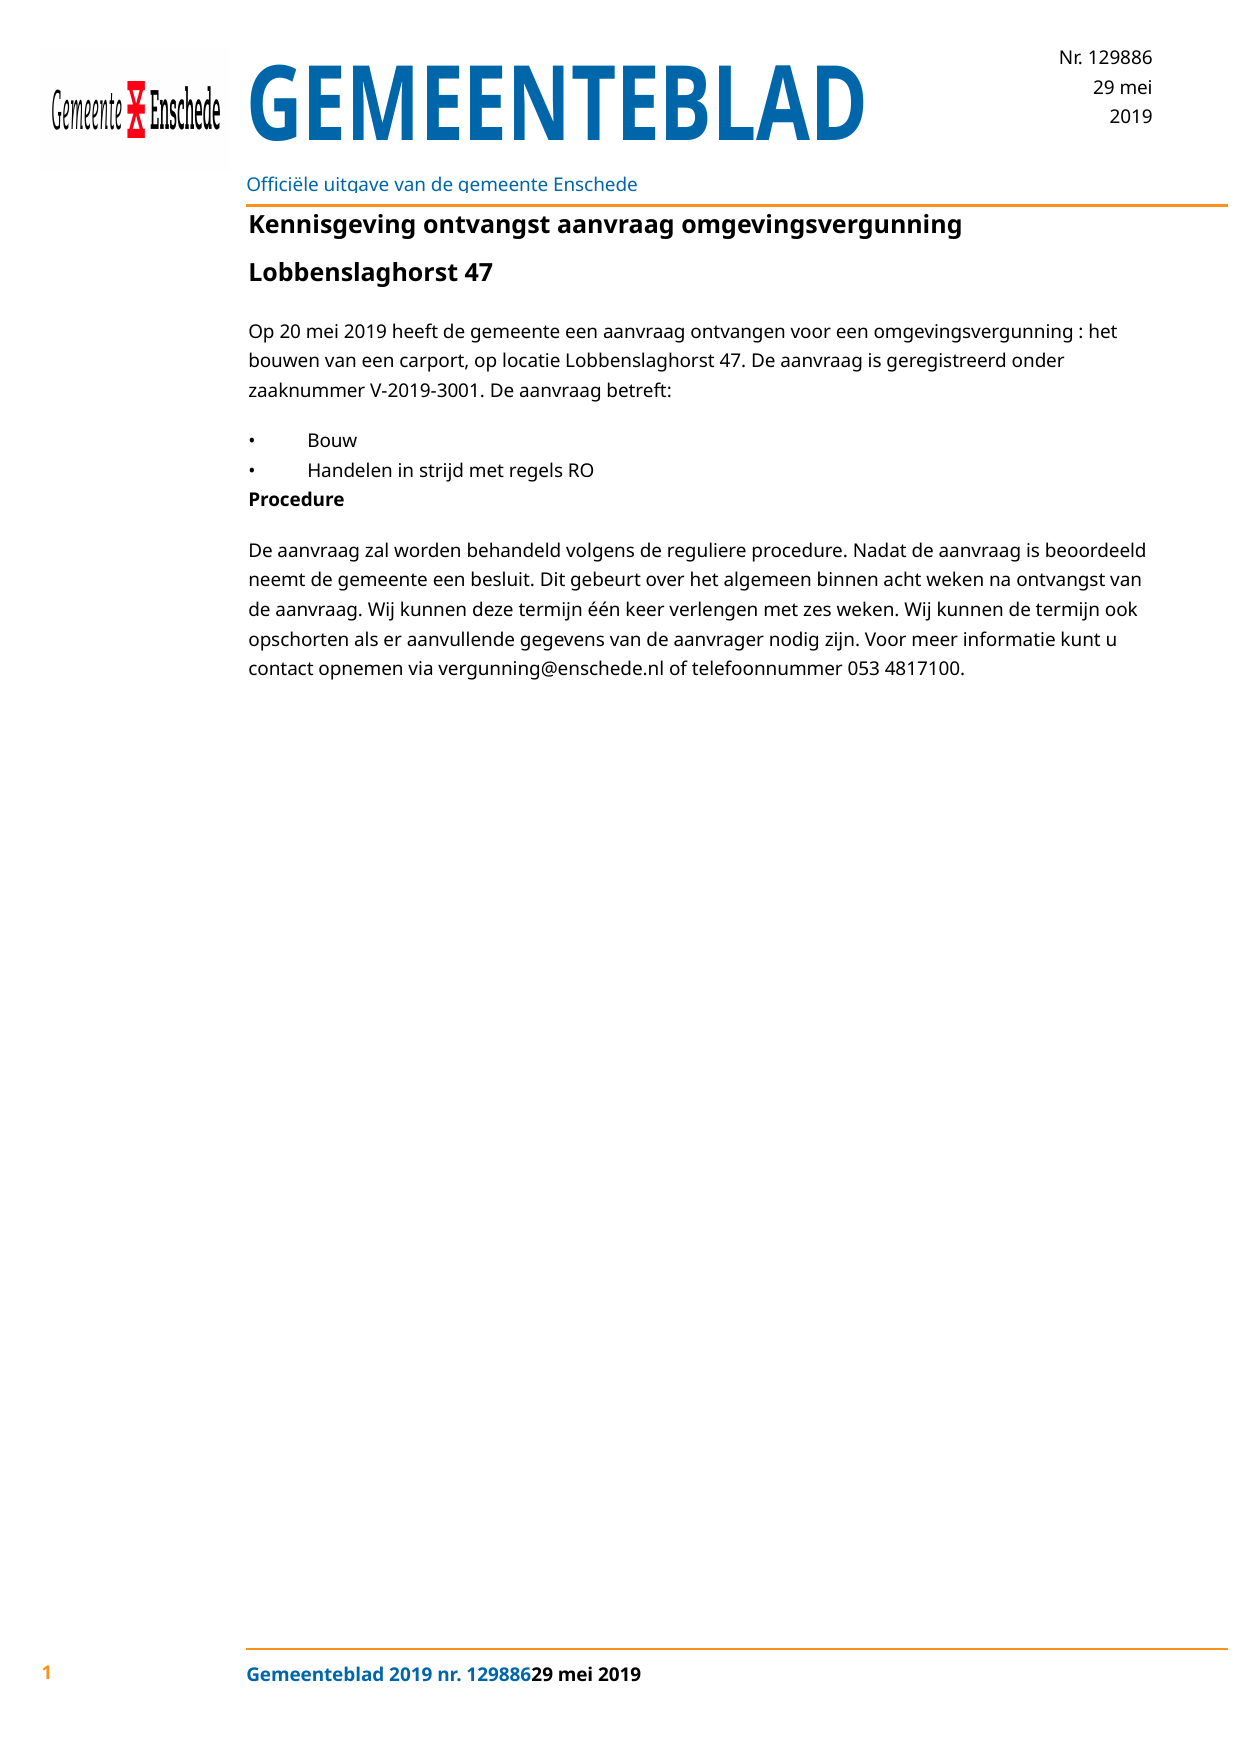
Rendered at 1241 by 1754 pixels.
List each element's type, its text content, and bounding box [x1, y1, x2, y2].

text Procedure [248, 487, 1152, 512]
text Kennisgeving ontvangst aanvraag omgevingsvergunning Lobbenslaghorst 47 [248, 207, 1152, 288]
list Handelen in strijd met regels RO [248, 457, 1152, 483]
text De aanvraag zal worden behandeld volgens de reguliere procedure. Nadat de aanvraag is beoordeeld neemt de gemeente een besluit. Dit gebeurt over het algemeen binnen acht weken na ontvangst van de aanvraag. Wij kunnen deze termijn één keer verlengen met zes weken. Wij kunnen de termijn ook opschorten als er aanvullende gegevens van de aanvrager nodig zijn. Voor meer informatie kunt u contact opnemen via vergunning@enschede.nl of telefoonnummer 053 4817100. [248, 537, 1152, 681]
text Op 20 mei 2019 heeft de gemeente een aanvraag ontvangen voor een omgevingsvergunning : het bouwen van een carport, op locatie Lobbenslaghorst 47. De aanvraag is geregistreerd onder zaaknummer V-2019-3001. De aanvraag betreft: [248, 318, 1152, 403]
list Bouw [248, 427, 1152, 453]
picture [41, 47, 231, 172]
